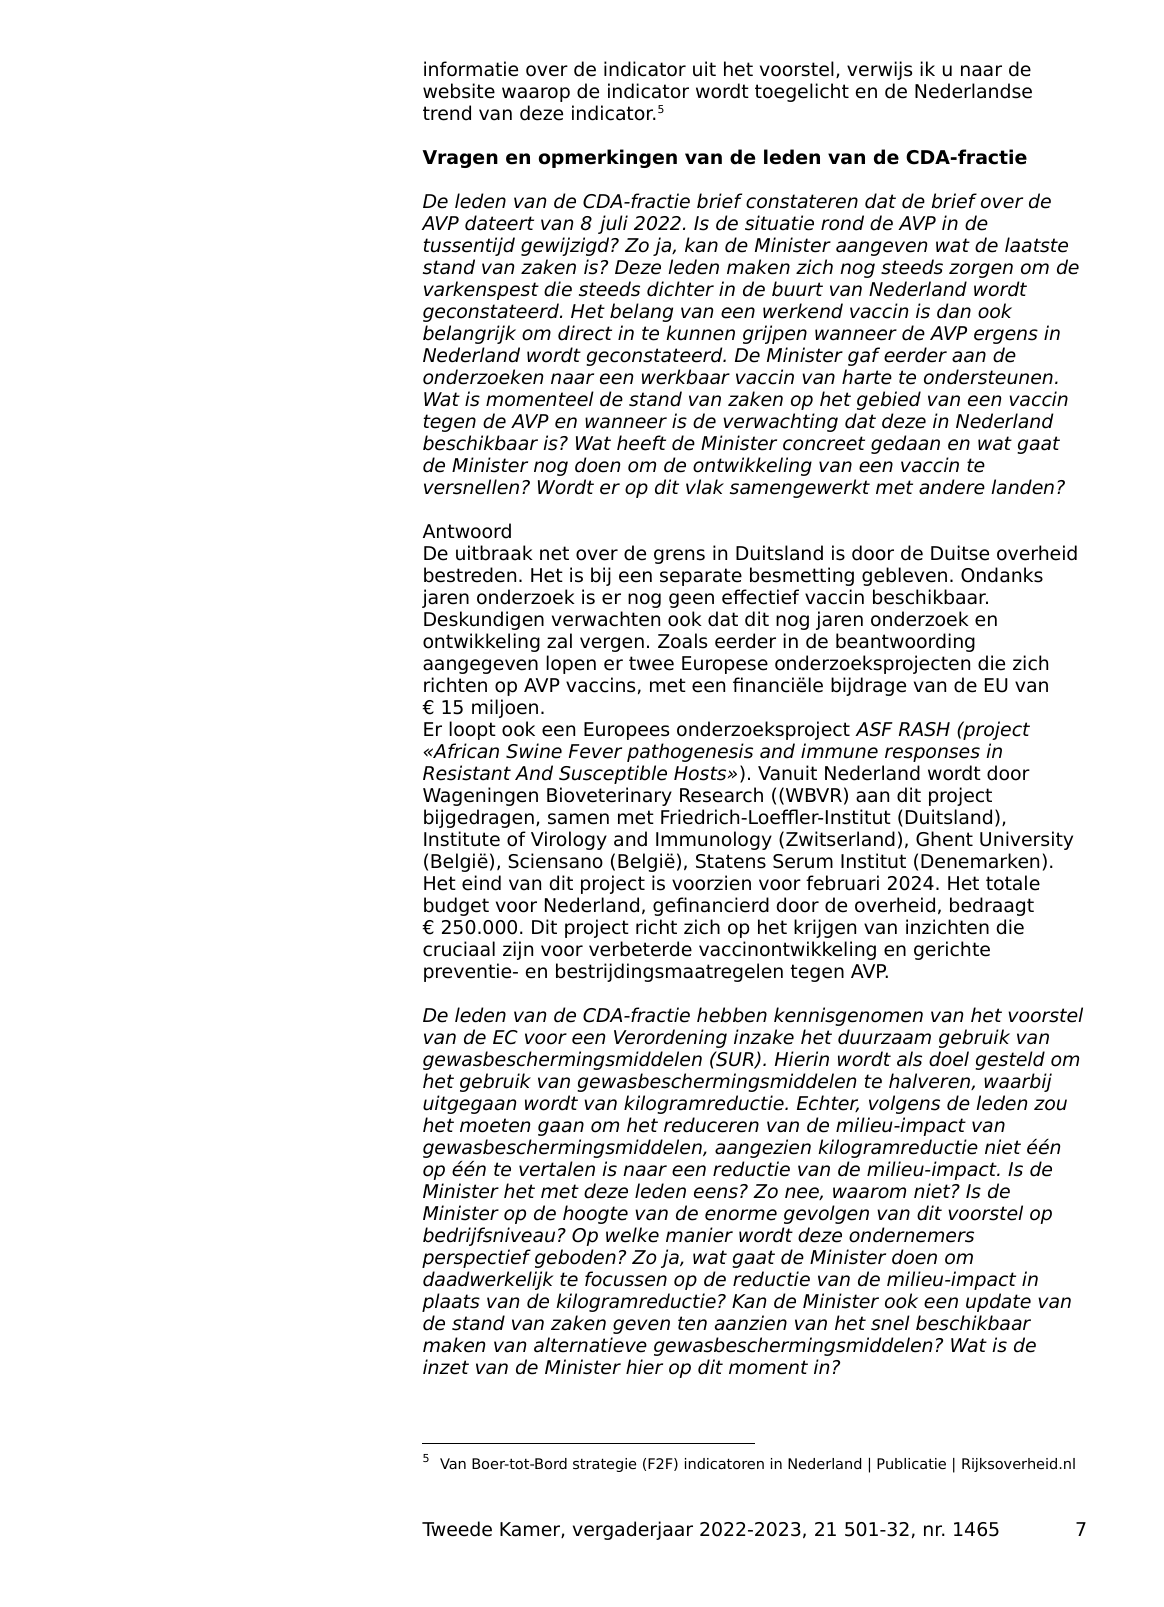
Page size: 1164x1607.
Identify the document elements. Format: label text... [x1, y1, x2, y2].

text De leden van de CDA-fractie hebben kennisgenomen van het voorstel van de EC voor een Verordening inzake het duurzaam gebruik van gewasbeschermingsmiddelen (SUR). Hierin wordt als doel gesteld om het gebruik van gewasbeschermingsmiddelen te halveren, waarbij uitgegaan wordt van kilogramreductie. Echter, volgens de leden zou het moeten gaan om het reduceren van de milieu-impact van gewasbeschermingsmiddelen, aangezien kilogramreductie niet één op één te vertalen is naar een reductie van de milieu-impact. Is de Minister het met deze leden eens? Zo nee, waarom niet? Is de Minister op de hoogte van de enorme gevolgen van dit voorstel op bedrijfsniveau? Op welke manier wordt deze ondernemers perspectief geboden? Zo ja, wat gaat de Minister doen om daadwerkelijk te focussen op de reductie van de milieu-impact in plaats van de kilogramreductie? Kan de Minister ook een update van de stand van zaken geven ten aanzien van het snel beschikbaar maken van alternatieve gewasbeschermingsmiddelen? Wat is de inzet van de Minister hier op dit moment in? [422, 1005, 1087, 1379]
text De leden van de CDA-fractie brief constateren dat de brief over de AVP dateert van 8 juli 2022. Is de situatie rond de AVP in de tussentijd gewijzigd? Zo ja, kan de Minister aangeven wat de laatste stand van zaken is? Deze leden maken zich nog steeds zorgen om de varkenspest die steeds dichter in de buurt van Nederland wordt geconstateerd. Het belang van een werkend vaccin is dan ook belangrijk om direct in te kunnen grijpen wanneer de AVP ergens in Nederland wordt geconstateerd. De Minister gaf eerder aan de onderzoeken naar een werkbaar vaccin van harte te ondersteunen. Wat is momenteel de stand van zaken op het gebied van een vaccin tegen de AVP en wanneer is de verwachting dat deze in Nederland beschikbaar is? Wat heeft de Minister concreet gedaan en wat gaat de Minister nog doen om de ontwikkeling van een vaccin te versnellen? Wordt er op dit vlak samengewerkt met andere landen? [422, 191, 1087, 499]
text informatie over de indicator uit het voorstel, verwijs ik u naar de website waarop de indicator wordt toegelicht en de Nederlandse trend van deze indicator. [422, 59, 1087, 125]
text Er loopt ook een Europees onderzoeksproject ASF RASH (project «African Swine Fever pathogenesis and immune responses in Resistant And Susceptible Hosts»). Vanuit Nederland wordt door Wageningen Bioveterinary Research ((WBVR) aan dit project bijgedragen, samen met Friedrich-Loeffler-Institut (Duitsland), Institute of Virology and Immunology (Zwitserland), Ghent University (België), Sciensano (België), Statens Serum Institut (Denemarken). Het eind van dit project is voorzien voor februari 2024. Het totale budget voor Nederland, gefinancierd door de overheid, bedraagt € 250.000. Dit project richt zich op het krijgen van inzichten die cruciaal zijn voor verbeterde vaccinontwikkeling en gerichte preventie- en bestrijdingsmaatregelen tegen AVP. [422, 719, 1087, 983]
text Antwoord [422, 521, 1087, 543]
text De uitbraak net over de grens in Duitsland is door de Duitse overheid bestreden. Het is bij een separate besmetting gebleven. Ondanks jaren onderzoek is er nog geen effectief vaccin beschikbaar. Deskundigen verwachten ook dat dit nog jaren onderzoek en ontwikkeling zal vergen. Zoals eerder in de beantwoording aangegeven lopen er twee Europese onderzoeksprojecten die zich richten op AVP vaccins, met een financiële bijdrage van de EU van € 15 miljoen. [422, 543, 1087, 719]
text Van Boer-tot-Bord strategie (F2F) indicatoren in Nederland | Publicatie | Rijksoverheid.nl [422, 1452, 1087, 1474]
subtitle Vragen en opmerkingen van de leden van de CDA-fractie [422, 147, 1087, 169]
